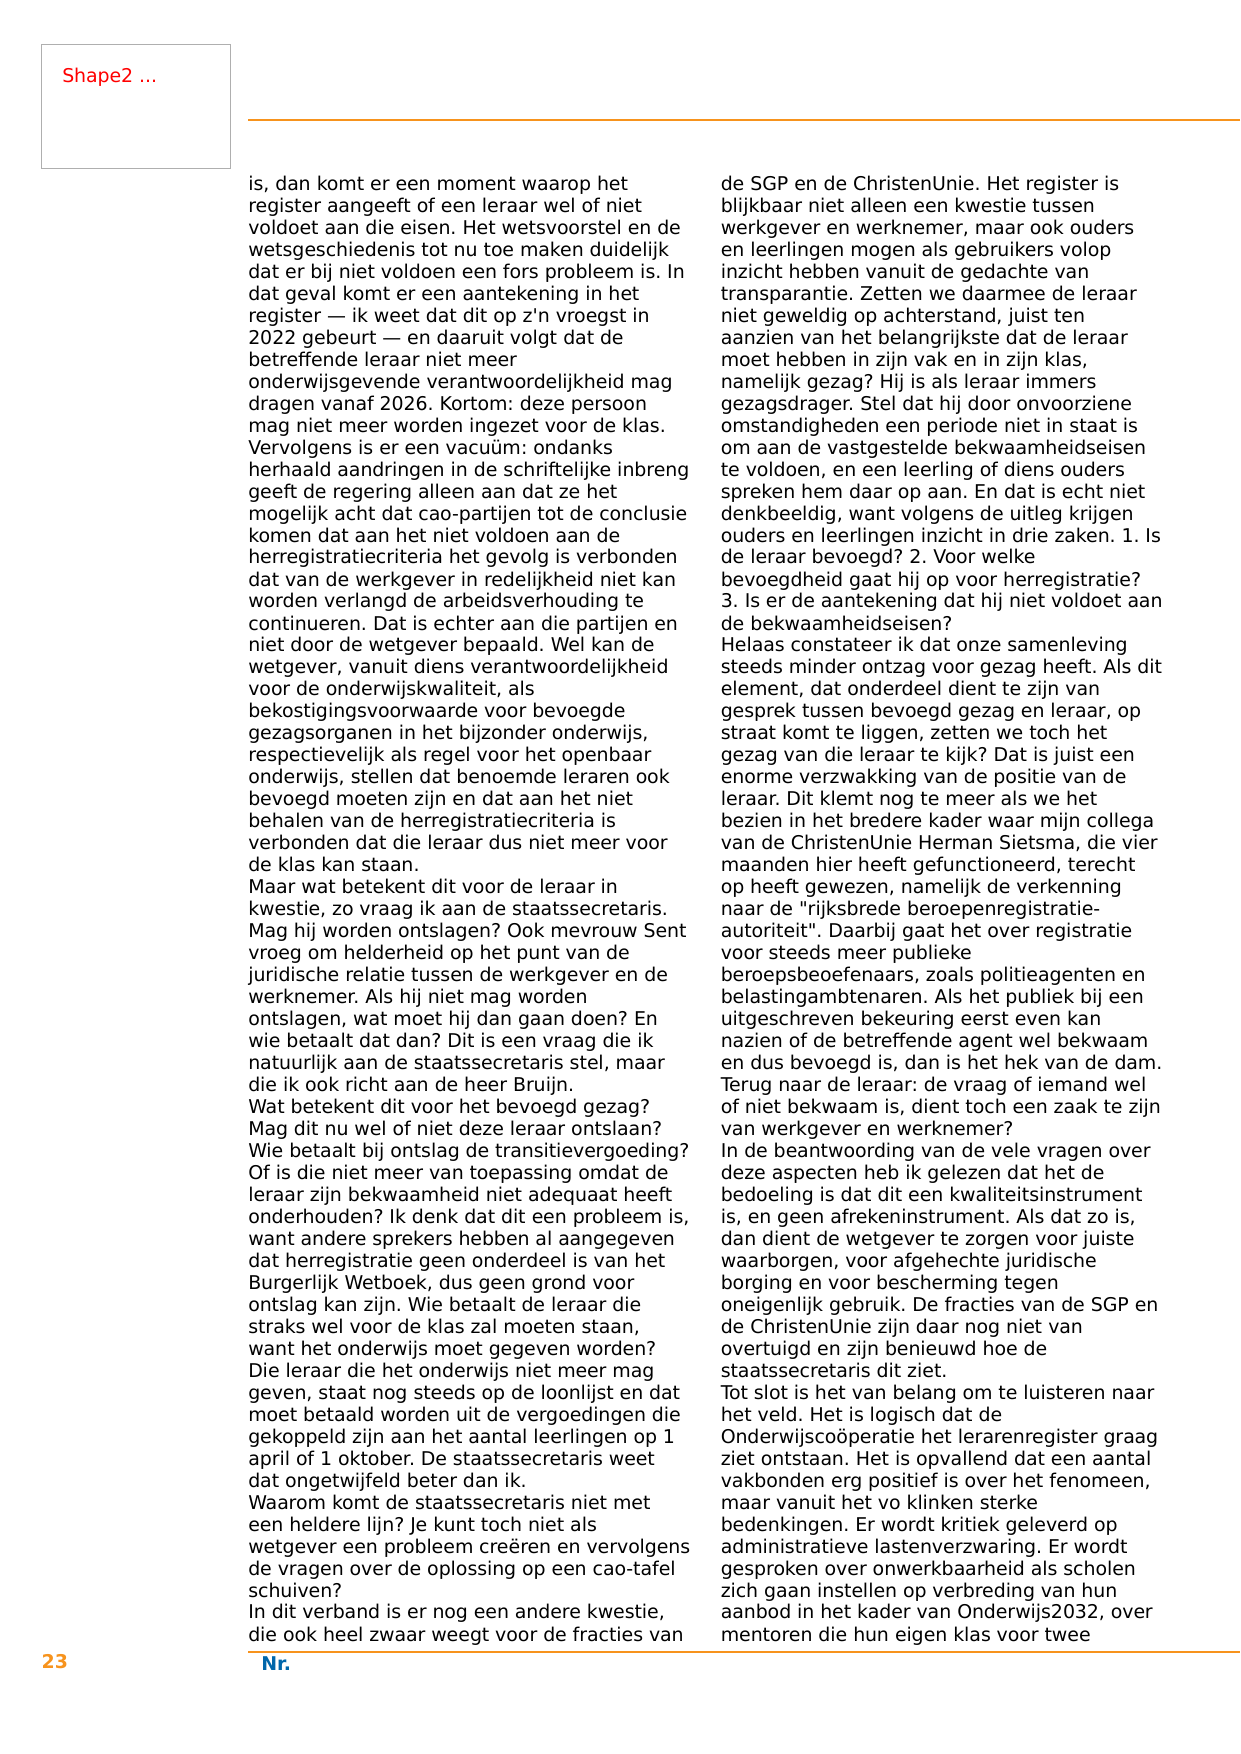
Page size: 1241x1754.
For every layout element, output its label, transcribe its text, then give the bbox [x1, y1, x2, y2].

text de SGP en de ChristenUnie. Het register is blijkbaar niet alleen een kwestie tussen werkgever en werknemer, maar ook ouders en leerlingen mogen als gebruikers volop inzicht hebben vanuit de gedachte van transparantie. Zetten we daarmee de leraar niet geweldig op achterstand, juist ten aanzien van het belangrijkste dat de leraar moet hebben in zijn vak en in zijn klas, namelijk gezag? Hij is als leraar immers gezagsdrager. Stel dat hij door onvoorziene omstandigheden een periode niet in staat is om aan de vastgestelde bekwaamheidseisen te voldoen, en een leerling of diens ouders spreken hem daar op aan. En dat is echt niet denkbeeldig, want volgens de uitleg krijgen ouders en leerlingen inzicht in drie zaken. 1. Is de leraar bevoegd? 2. Voor welke bevoegdheid gaat hij op voor herregistratie? 3. Is er de aantekening dat hij niet voldoet aan de bekwaamheidseisen? [721, 173, 1163, 634]
text Helaas constateer ik dat onze samenleving steeds minder ontzag voor gezag heeft. Als dit element, dat onderdeel dient te zijn van gesprek tussen bevoegd gezag en leraar, op straat komt te liggen, zetten we toch het gezag van die leraar te kijk? Dat is juist een enorme verzwakking van de positie van de leraar. Dit klemt nog te meer als we het bezien in het bredere kader waar mijn collega van de ChristenUnie Herman Sietsma, die vier maanden hier heeft gefunctioneerd, terecht op heeft gewezen, namelijk de verkenning naar de "rijksbrede beroepenregistratie-autoriteit". Daarbij gaat het over registratie voor steeds meer publieke beroepsbeoefenaars, zoals politieagenten en belastingambtenaren. Als het publiek bij een uitgeschreven bekeuring eerst even kan nazien of de betreffende agent wel bekwaam en dus bevoegd is, dan is het hek van de dam. Terug naar de leraar: de vraag of iemand wel of niet bekwaam is, dient toch een zaak te zijn van werkgever en werknemer? [721, 634, 1163, 1140]
text Tot slot is het van belang om te luisteren naar het veld. Het is logisch dat de Onderwijscoöperatie het lerarenregister graag ziet ontstaan. Het is opvallend dat een aantal vakbonden erg positief is over het fenomeen, maar vanuit het vo klinken sterke bedenkingen. Er wordt kritiek geleverd op administratieve lastenverzwaring. Er wordt gesproken over onwerkbaarheid als scholen zich gaan instellen op verbreding van hun aanbod in het kader van Onderwijs2032, over mentoren die hun eigen klas voor twee [721, 1382, 1163, 1645]
text Maar wat betekent dit voor de leraar in kwestie, zo vraag ik aan de staatssecretaris. Mag hij worden ontslagen? Ook mevrouw Sent vroeg om helderheid op het punt van de juridische relatie tussen de werkgever en de werknemer. Als hij niet mag worden ontslagen, wat moet hij dan gaan doen? En wie betaalt dat dan? Dit is een vraag die ik natuurlijk aan de staatssecretaris stel, maar die ik ook richt aan de heer Bruijn. [248, 876, 691, 1096]
text Waarom komt de staatssecretaris niet met een heldere lijn? Je kunt toch niet als wetgever een probleem creëren en vervolgens de vragen over de oplossing op een cao-tafel schuiven? [248, 1492, 691, 1601]
text In de beantwoording van de vele vragen over deze aspecten heb ik gelezen dat het de bedoeling is dat dit een kwaliteitsinstrument is, en geen afrekeninstrument. Als dat zo is, dan dient de wetgever te zorgen voor juiste waarborgen, voor afgehechte juridische borging en voor bescherming tegen oneigenlijk gebruik. De fracties van de SGP en de ChristenUnie zijn daar nog niet van overtuigd en zijn benieuwd hoe de staatssecretaris dit ziet. [721, 1140, 1163, 1382]
text is, dan komt er een moment waarop het register aangeeft of een leraar wel of niet voldoet aan die eisen. Het wetsvoorstel en de wetsgeschiedenis tot nu toe maken duidelijk dat er bij niet voldoen een fors probleem is. In dat geval komt er een aantekening in het register — ik weet dat dit op z'n vroegst in 2022 gebeurt — en daaruit volgt dat de betreffende leraar niet meer onderwijsgevende verantwoordelijkheid mag dragen vanaf 2026. Kortom: deze persoon mag niet meer worden ingezet voor de klas. [248, 173, 691, 437]
text Wat betekent dit voor het bevoegd gezag? Mag dit nu wel of niet deze leraar ontslaan? Wie betaalt bij ontslag de transitievergoeding? Of is die niet meer van toepassing omdat de leraar zijn bekwaamheid niet adequaat heeft onderhouden? Ik denk dat dit een probleem is, want andere sprekers hebben al aangegeven dat herregistratie geen onderdeel is van het Burgerlijk Wetboek, dus geen grond voor ontslag kan zijn. Wie betaalt de leraar die straks wel voor de klas zal moeten staan, want het onderwijs moet gegeven worden? Die leraar die het onderwijs niet meer mag geven, staat nog steeds op de loonlijst en dat moet betaald worden uit de vergoedingen die gekoppeld zijn aan het aantal leerlingen op 1 april of 1 oktober. De staatssecretaris weet dat ongetwijfeld beter dan ik. [248, 1096, 691, 1492]
text In dit verband is er nog een andere kwestie, die ook heel zwaar weegt voor de fracties van [248, 1601, 691, 1645]
text Vervolgens is er een vacuüm: ondanks herhaald aandringen in de schriftelijke inbreng geeft de regering alleen aan dat ze het mogelijk acht dat cao-partijen tot de conclusie komen dat aan het niet voldoen aan de herregistratiecriteria het gevolg is verbonden dat van de werkgever in redelijkheid niet kan worden verlangd de arbeidsverhouding te continueren. Dat is echter aan die partijen en niet door de wetgever bepaald. Wel kan de wetgever, vanuit diens verantwoordelijkheid voor de onderwijskwaliteit, als bekostigingsvoorwaarde voor bevoegde gezagsorganen in het bijzonder onderwijs, respectievelijk als regel voor het openbaar onderwijs, stellen dat benoemde leraren ook bevoegd moeten zijn en dat aan het niet behalen van de herregistratiecriteria is verbonden dat die leraar dus niet meer voor de klas kan staan. [248, 437, 691, 876]
